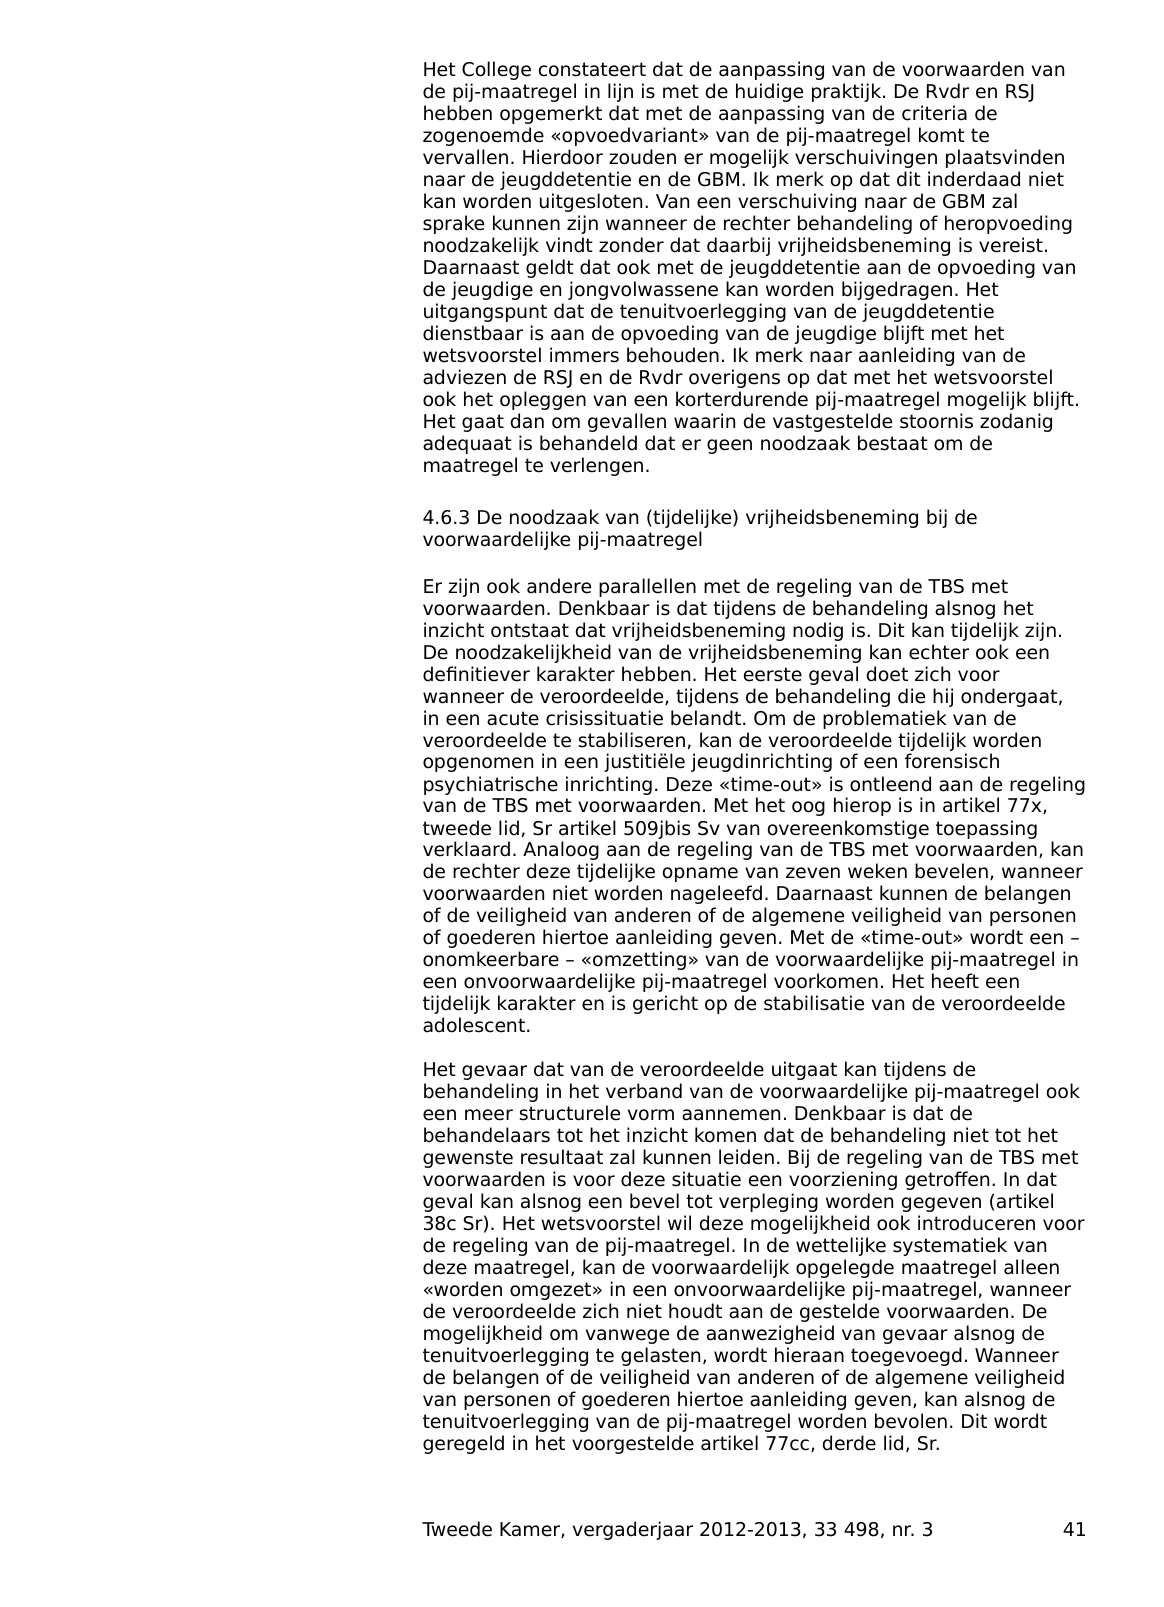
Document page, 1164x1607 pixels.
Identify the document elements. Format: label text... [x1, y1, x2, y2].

subtitle 4.6.3 De noodzaak van (tijdelijke) vrijheidsbeneming bij de voorwaardelijke pij-maatregel [422, 507, 1087, 551]
text Het gevaar dat van de veroordeelde uitgaat kan tijdens de behandeling in het verband van de voorwaardelijke pij-maatregel ook een meer structurele vorm aannemen. Denkbaar is dat de behandelaars tot het inzicht komen dat de behandeling niet tot het gewenste resultaat zal kunnen leiden. Bij de regeling van de TBS met voorwaarden is voor deze situatie een voorziening getroffen. In dat geval kan alsnog een bevel tot verpleging worden gegeven (artikel 38c Sr). Het wetsvoorstel wil deze mogelijkheid ook introduceren voor de regeling van de pij-maatregel. In de wettelijke systematiek van deze maatregel, kan de voorwaardelijk opgelegde maatregel alleen «worden omgezet» in een onvoorwaardelijke pij-maatregel, wanneer de veroordeelde zich niet houdt aan de gestelde voorwaarden. De mogelijkheid om vanwege de aanwezigheid van gevaar alsnog de tenuitvoerlegging te gelasten, wordt hieraan toegevoegd. Wanneer de belangen of de veiligheid van anderen of de algemene veiligheid van personen of goederen hiertoe aanleiding geven, kan alsnog de tenuitvoerlegging van de pij-maatregel worden bevolen. Dit wordt geregeld in het voorgestelde artikel 77cc, derde lid, Sr. [422, 1059, 1087, 1455]
text Het College constateert dat de aanpassing van de voorwaarden van de pij-maatregel in lijn is met de huidige praktijk. De Rvdr en RSJ hebben opgemerkt dat met de aanpassing van de criteria de zogenoemde «opvoedvariant» van de pij-maatregel komt te vervallen. Hierdoor zouden er mogelijk verschuivingen plaatsvinden naar de jeugddetentie en de GBM. Ik merk op dat dit inderdaad niet kan worden uitgesloten. Van een verschuiving naar de GBM zal sprake kunnen zijn wanneer de rechter behandeling of heropvoeding noodzakelijk vindt zonder dat daarbij vrijheidsbeneming is vereist. Daarnaast geldt dat ook met de jeugddetentie aan de opvoeding van de jeugdige en jongvolwassene kan worden bijgedragen. Het uitgangspunt dat de tenuitvoerlegging van de jeugddetentie dienstbaar is aan de opvoeding van de jeugdige blijft met het wetsvoorstel immers behouden. Ik merk naar aanleiding van de adviezen de RSJ en de Rvdr overigens op dat met het wetsvoorstel ook het opleggen van een korterdurende pij-maatregel mogelijk blijft. Het gaat dan om gevallen waarin de vastgestelde stoornis zodanig adequaat is behandeld dat er geen noodzaak bestaat om de maatregel te verlengen. [422, 59, 1087, 477]
text Er zijn ook andere parallellen met de regeling van de TBS met voorwaarden. Denkbaar is dat tijdens de behandeling alsnog het inzicht ontstaat dat vrijheidsbeneming nodig is. Dit kan tijdelijk zijn. De noodzakelijkheid van de vrijheidsbeneming kan echter ook een definitiever karakter hebben. Het eerste geval doet zich voor wanneer de veroordeelde, tijdens de behandeling die hij ondergaat, in een acute crisissituatie belandt. Om de problematiek van de veroordeelde te stabiliseren, kan de veroordeelde tijdelijk worden opgenomen in een justitiële jeugdinrichting of een forensisch psychiatrische inrichting. Deze «time-out» is ontleend aan de regeling van de TBS met voorwaarden. Met het oog hierop is in artikel 77x, tweede lid, Sr artikel 509jbis Sv van overeenkomstige toepassing verklaard. Analoog aan de regeling van de TBS met voorwaarden, kan de rechter deze tijdelijke opname van zeven weken bevelen, wanneer voorwaarden niet worden nageleefd. Daarnaast kunnen de belangen of de veiligheid van anderen of de algemene veiligheid van personen of goederen hiertoe aanleiding geven. Met de «time-out» wordt een – onomkeerbare – «omzetting» van de voorwaardelijke pij-maatregel in een onvoorwaardelijke pij-maatregel voorkomen. Het heeft een tijdelijk karakter en is gericht op de stabilisatie van de veroordeelde adolescent. [422, 576, 1087, 1037]
